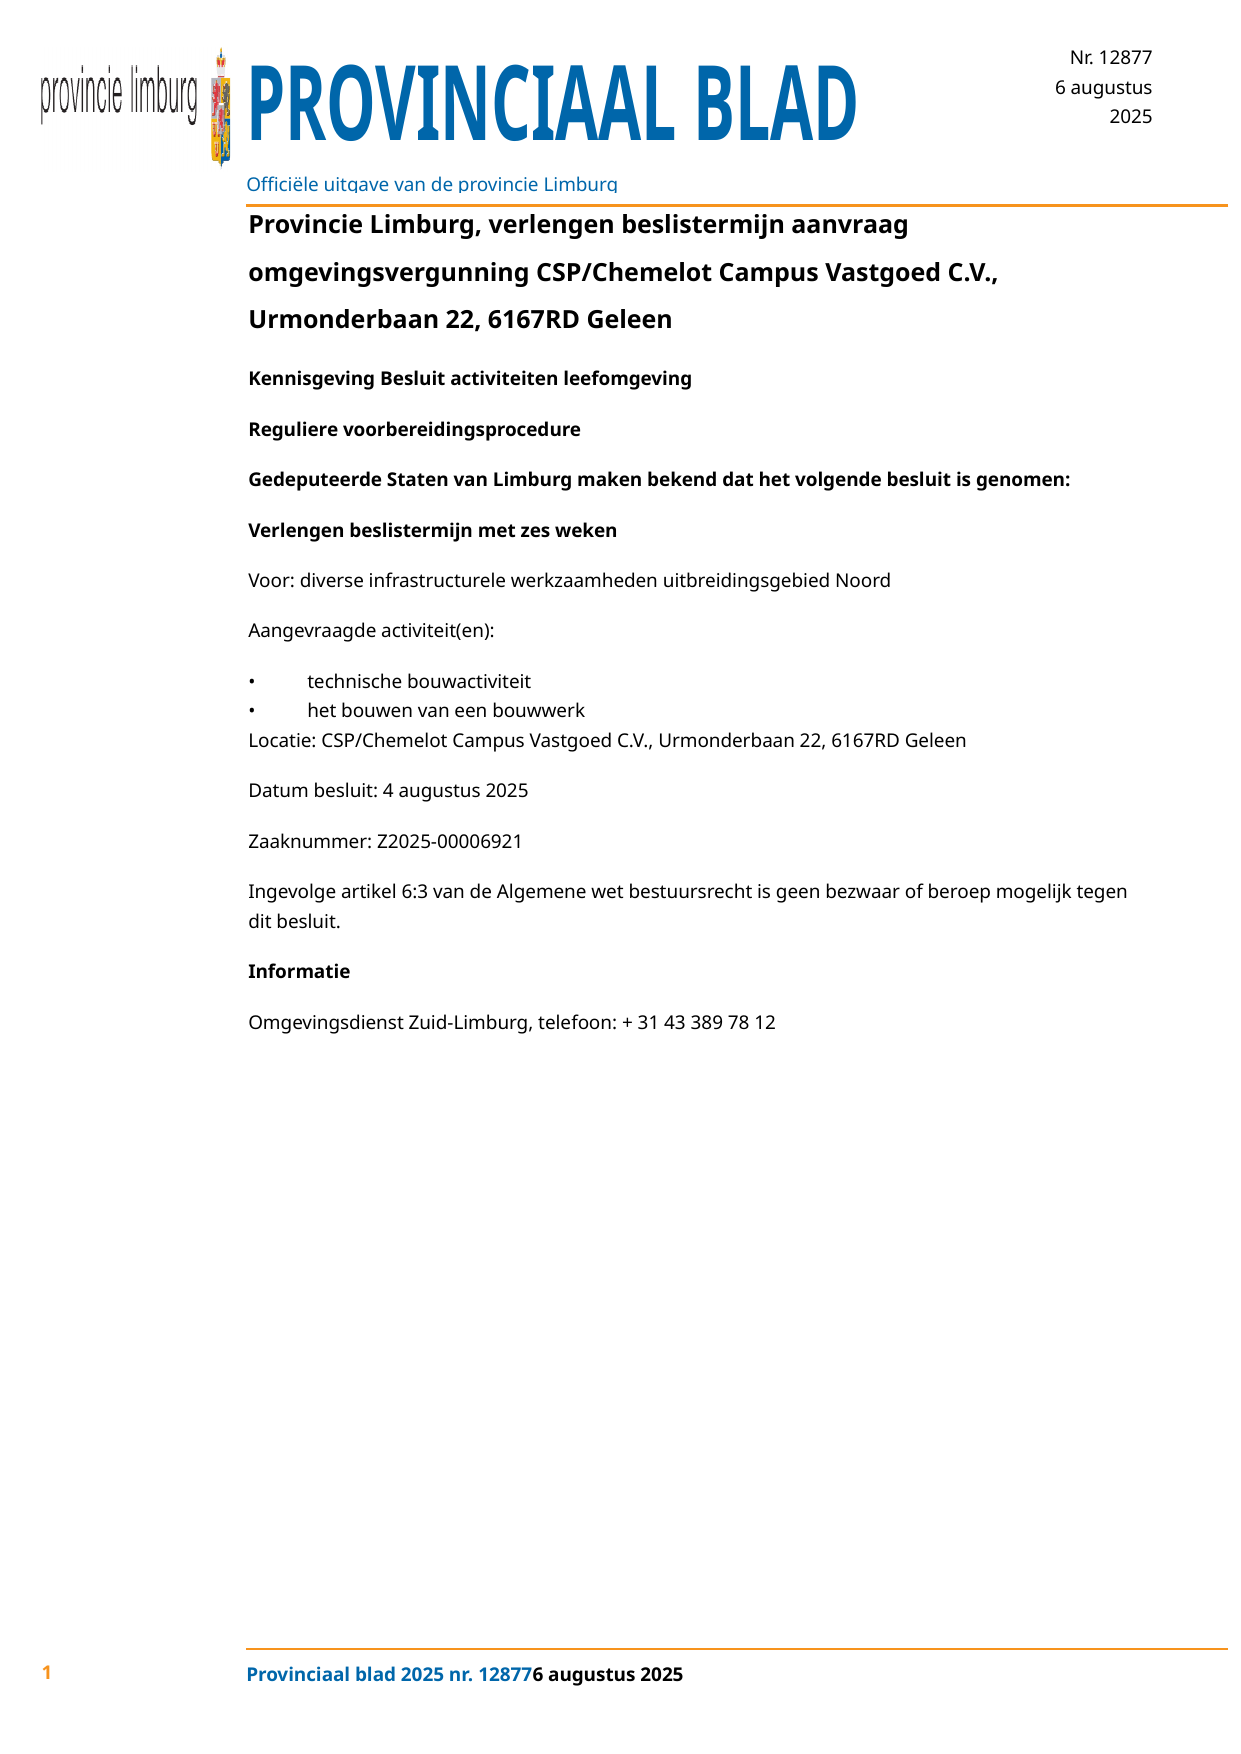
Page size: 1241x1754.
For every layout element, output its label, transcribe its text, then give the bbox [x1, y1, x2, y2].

text Kennisgeving Besluit activiteiten leefomgeving [248, 366, 1152, 391]
text Aangevraagde activiteit(en): [248, 618, 1152, 643]
text Ingevolge artikel 6:3 van de Algemene wet bestuursrecht is geen bezwaar of beroep mogelijk tegen dit besluit. [248, 878, 1152, 934]
list het bouwen van een bouwwerk [248, 698, 1152, 723]
text Gedeputeerde Staten van Limburg maken bekend dat het volgende besluit is genomen: [248, 466, 1152, 492]
text Datum besluit: 4 augustus 2025 [248, 778, 1152, 803]
text Zaaknummer: Z2025-00006921 [248, 828, 1152, 854]
list technische bouwactiviteit [248, 668, 1152, 694]
text Informatie [248, 958, 1152, 984]
text Omgevingsdienst Zuid-Limburg, telefoon: + 31 43 389 78 12 [248, 1009, 1152, 1034]
text Voor: diverse infrastructurele werkzaamheden uitbreidingsgebied Noord [248, 567, 1152, 593]
picture [41, 47, 231, 172]
text Locatie: CSP/Chemelot Campus Vastgoed C.V., Urmonderbaan 22, 6167RD Geleen [248, 727, 1152, 753]
text Verlengen beslistermijn met zes weken [248, 517, 1152, 542]
text Provincie Limburg, verlengen beslistermijn aanvraag omgevingsvergunning CSP/Chemelot Campus Vastgoed C.V., Urmonderbaan 22, 6167RD Geleen [248, 207, 1152, 336]
text Reguliere voorbereidingsprocedure [248, 416, 1152, 442]
